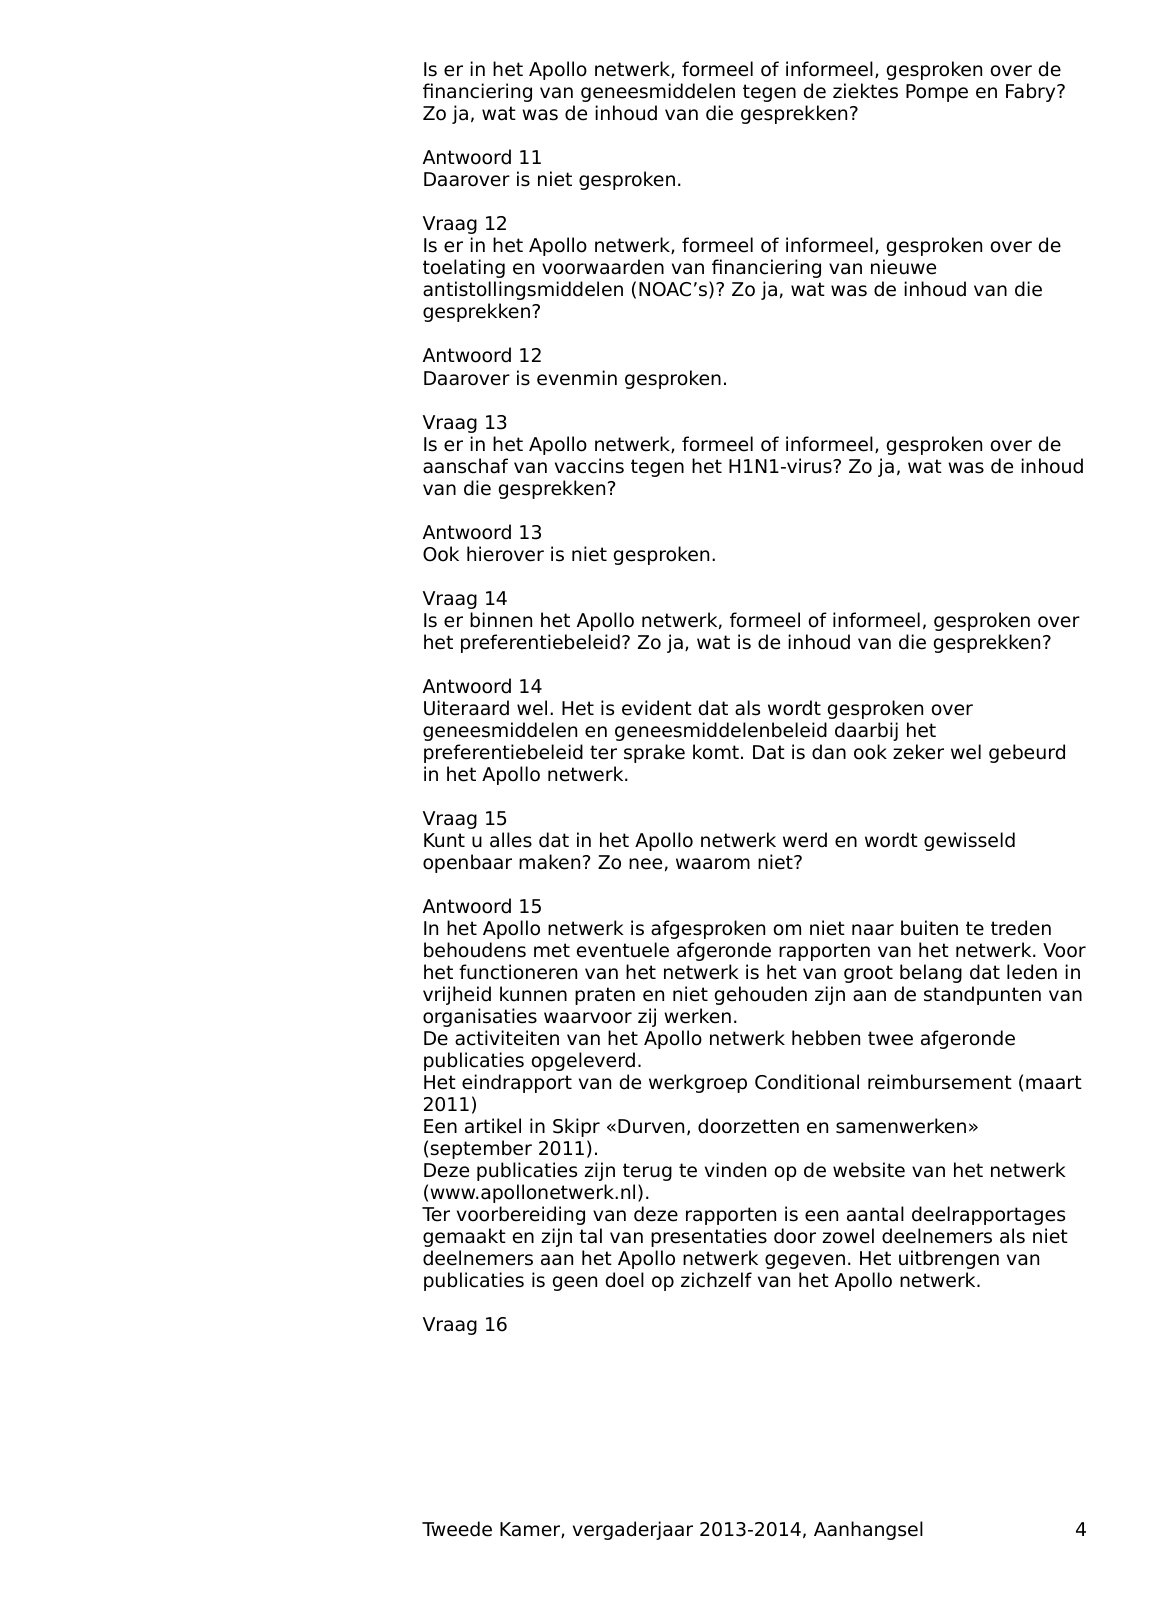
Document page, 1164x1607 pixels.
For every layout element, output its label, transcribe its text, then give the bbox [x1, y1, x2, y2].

text Is er in het Apollo netwerk, formeel of informeel, gesproken over de aanschaf van vaccins tegen het H1N1-virus? Zo ja, wat was de inhoud van die gesprekken? [422, 433, 1087, 499]
text Ter voorbereiding van deze rapporten is een aantal deelrapportages gemaakt en zijn tal van presentaties door zowel deelnemers als niet deelnemers aan het Apollo netwerk gegeven. Het uitbrengen van publicaties is geen doel op zichzelf van het Apollo netwerk. [422, 1204, 1087, 1292]
text Antwoord 14 [422, 676, 1087, 698]
text Antwoord 11 [422, 147, 1087, 169]
text Is er in het Apollo netwerk, formeel of informeel, gesproken over de toelating en voorwaarden van financiering van nieuwe antistollingsmiddelen (NOAC’s)? Zo ja, wat was de inhoud van die gesprekken? [422, 235, 1087, 323]
text Vraag 13 [422, 412, 1087, 433]
text Vraag 16 [422, 1314, 1087, 1336]
text De activiteiten van het Apollo netwerk hebben twee afgeronde publicaties opgeleverd. [422, 1028, 1087, 1072]
text Kunt u alles dat in het Apollo netwerk werd en wordt gewisseld openbaar maken? Zo nee, waarom niet? [422, 830, 1087, 874]
text Is er in het Apollo netwerk, formeel of informeel, gesproken over de financiering van geneesmiddelen tegen de ziektes Pompe en Fabry? Zo ja, wat was de inhoud van die gesprekken? [422, 59, 1087, 125]
text In het Apollo netwerk is afgesproken om niet naar buiten te treden behoudens met eventuele afgeronde rapporten van het netwerk. Voor het functioneren van het netwerk is het van groot belang dat leden in vrijheid kunnen praten en niet gehouden zijn aan de standpunten van organisaties waarvoor zij werken. [422, 918, 1087, 1028]
text Vraag 14 [422, 588, 1087, 610]
text Ook hierover is niet gesproken. [422, 544, 1087, 566]
text Deze publicaties zijn terug te vinden op de website van het netwerk (www.apollonetwerk.nl). [422, 1160, 1087, 1204]
text Antwoord 15 [422, 896, 1087, 918]
text Antwoord 12 [422, 345, 1087, 367]
text Het eindrapport van de werkgroep Conditional reimbursement (maart 2011) [422, 1072, 1087, 1116]
text Vraag 15 [422, 808, 1087, 830]
text Daarover is evenmin gesproken. [422, 367, 1087, 389]
text Vraag 12 [422, 213, 1087, 235]
text Uiteraard wel. Het is evident dat als wordt gesproken over geneesmiddelen en geneesmiddelenbeleid daarbij het preferentiebeleid ter sprake komt. Dat is dan ook zeker wel gebeurd in het Apollo netwerk. [422, 698, 1087, 786]
text Daarover is niet gesproken. [422, 169, 1087, 191]
text Antwoord 13 [422, 522, 1087, 544]
text Is er binnen het Apollo netwerk, formeel of informeel, gesproken over het preferentiebeleid? Zo ja, wat is de inhoud van die gesprekken? [422, 610, 1087, 654]
text Een artikel in Skipr «Durven, doorzetten en samenwerken» (september 2011). [422, 1116, 1087, 1160]
